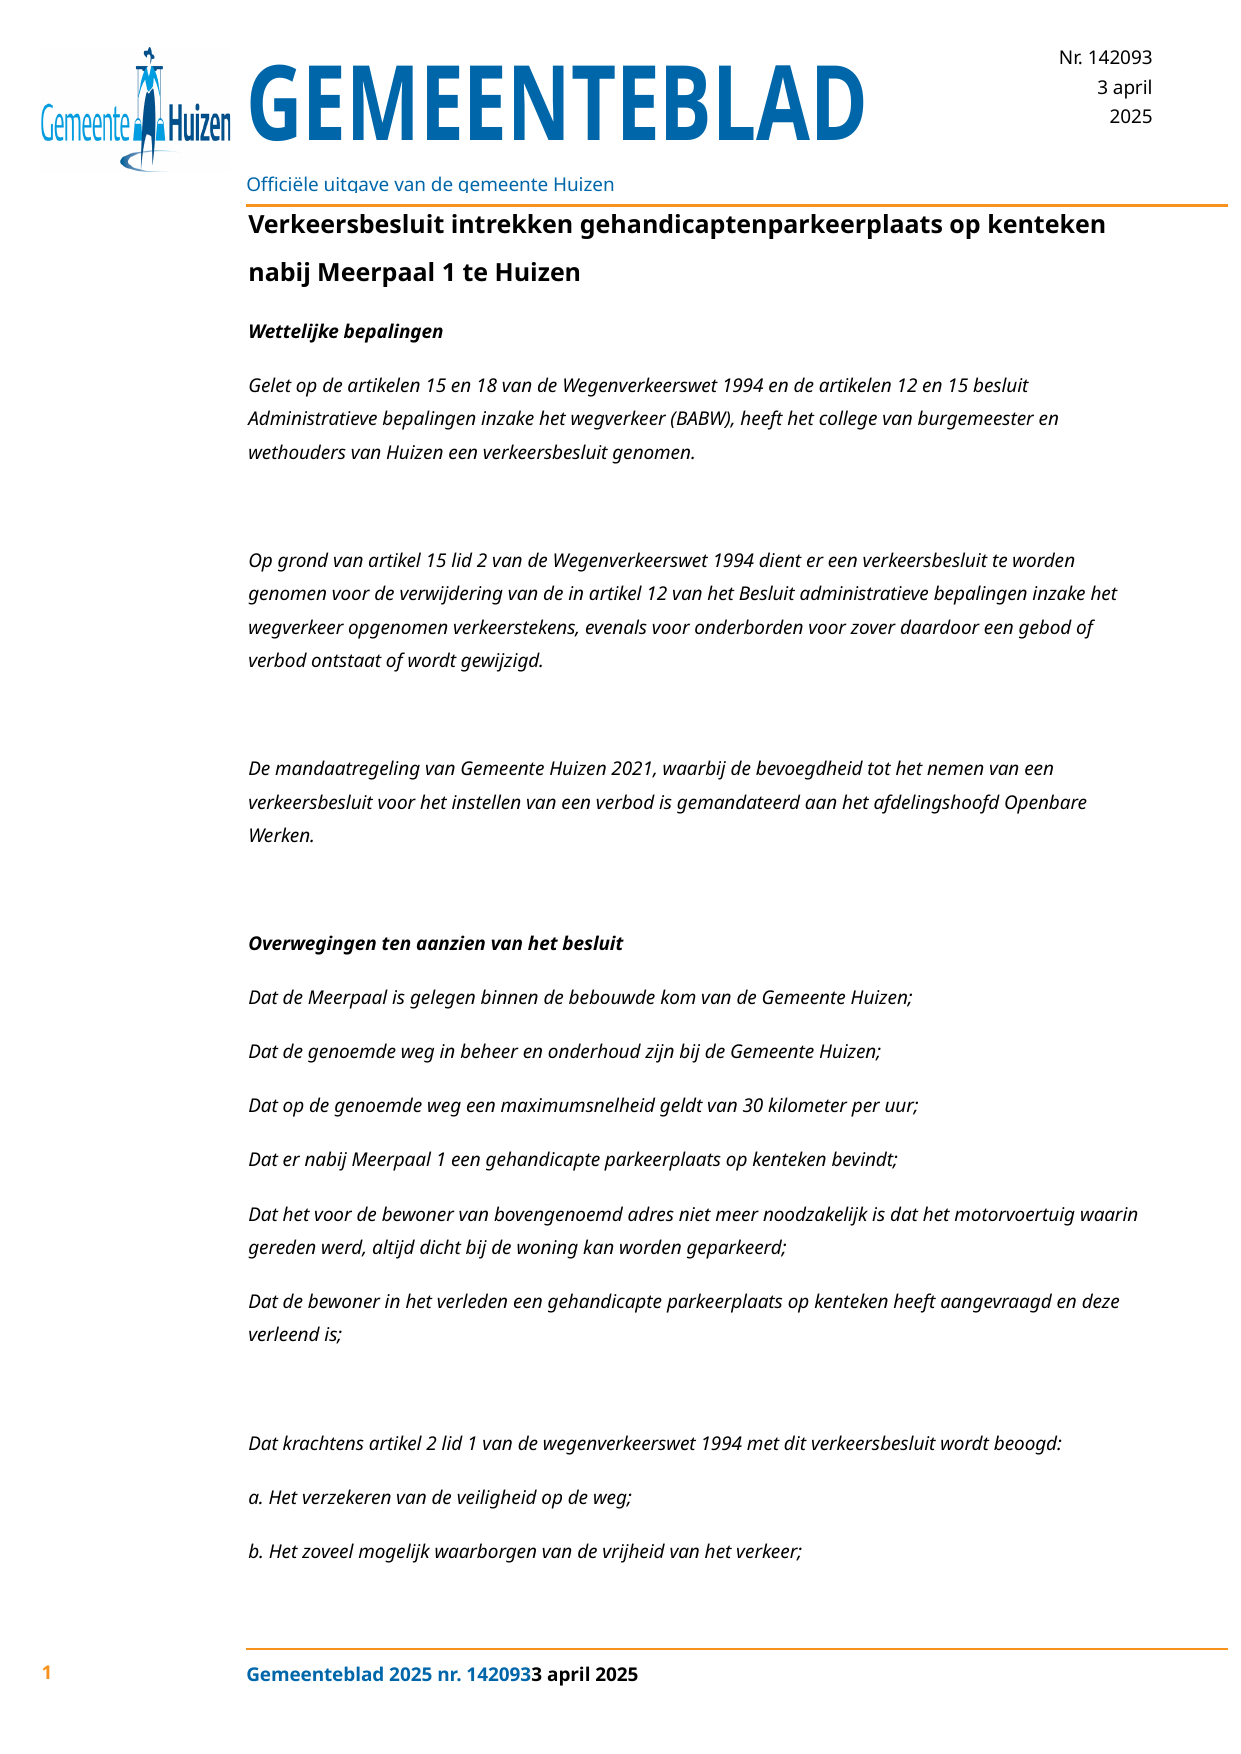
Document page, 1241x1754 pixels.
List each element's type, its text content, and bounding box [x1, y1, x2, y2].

text b. Het zoveel mogelijk waarborgen van de vrijheid van het verkeer; [248, 1538, 1152, 1564]
text Wettelijke bepalingen [248, 318, 1152, 344]
text Dat de Meerpaal is gelegen binnen de bebouwde kom van de Gemeente Huizen; [248, 984, 1152, 1010]
text Dat de bewoner in het verleden een gehandicapte parkeerplaats op kenteken heeft aangevraagd en deze verleend is; [248, 1288, 1152, 1347]
text Gelet op de artikelen 15 en 18 van de Wegenverkeerswet 1994 en de artikelen 12 en 15 besluit Administratieve bepalingen inzake het wegverkeer (BABW), heeft het college van burgemeester en wethouders van Huizen een verkeersbesluit genomen. [248, 372, 1152, 464]
text Overwegingen ten aanzien van het besluit [248, 930, 1152, 956]
text Op grond van artikel 15 lid 2 van de Wegenverkeerswet 1994 dient er een verkeersbesluit te worden genomen voor de verwijdering van de in artikel 12 van het Besluit administratieve bepalingen inzake het wegverkeer opgenomen verkeerstekens, evenals voor onderborden voor zover daardoor een gebod of verbod ontstaat of wordt gewijzigd. [248, 547, 1152, 673]
text Dat er nabij Meerpaal 1 een gehandicapte parkeerplaats op kenteken bevindt; [248, 1147, 1152, 1172]
text Dat het voor de bewoner van bovengenoemd adres niet meer noodzakelijk is dat het motorvoertuig waarin gereden werd, altijd dicht bij de woning kan worden geparkeerd; [248, 1201, 1152, 1260]
picture [41, 47, 231, 172]
text Dat krachtens artikel 2 lid 1 van de wegenverkeerswet 1994 met dit verkeersbesluit wordt beoogd: [248, 1430, 1152, 1456]
text Dat op de genoemde weg een maximumsnelheid geldt van 30 kilometer per uur; [248, 1093, 1152, 1118]
text De mandaatregeling van Gemeente Huizen 2021, waarbij de bevoegdheid tot het nemen van een verkeersbesluit voor het instellen van een verbod is gemandateerd aan het afdelingshoofd Openbare Werken. [248, 755, 1152, 848]
text Dat de genoemde weg in beheer en onderhoud zijn bij de Gemeente Huizen; [248, 1038, 1152, 1064]
text Verkeersbesluit intrekken gehandicaptenparkeerplaats op kenteken nabij Meerpaal 1 te Huizen [248, 207, 1152, 288]
text a. Het verzekeren van de veiligheid op de weg; [248, 1484, 1152, 1509]
